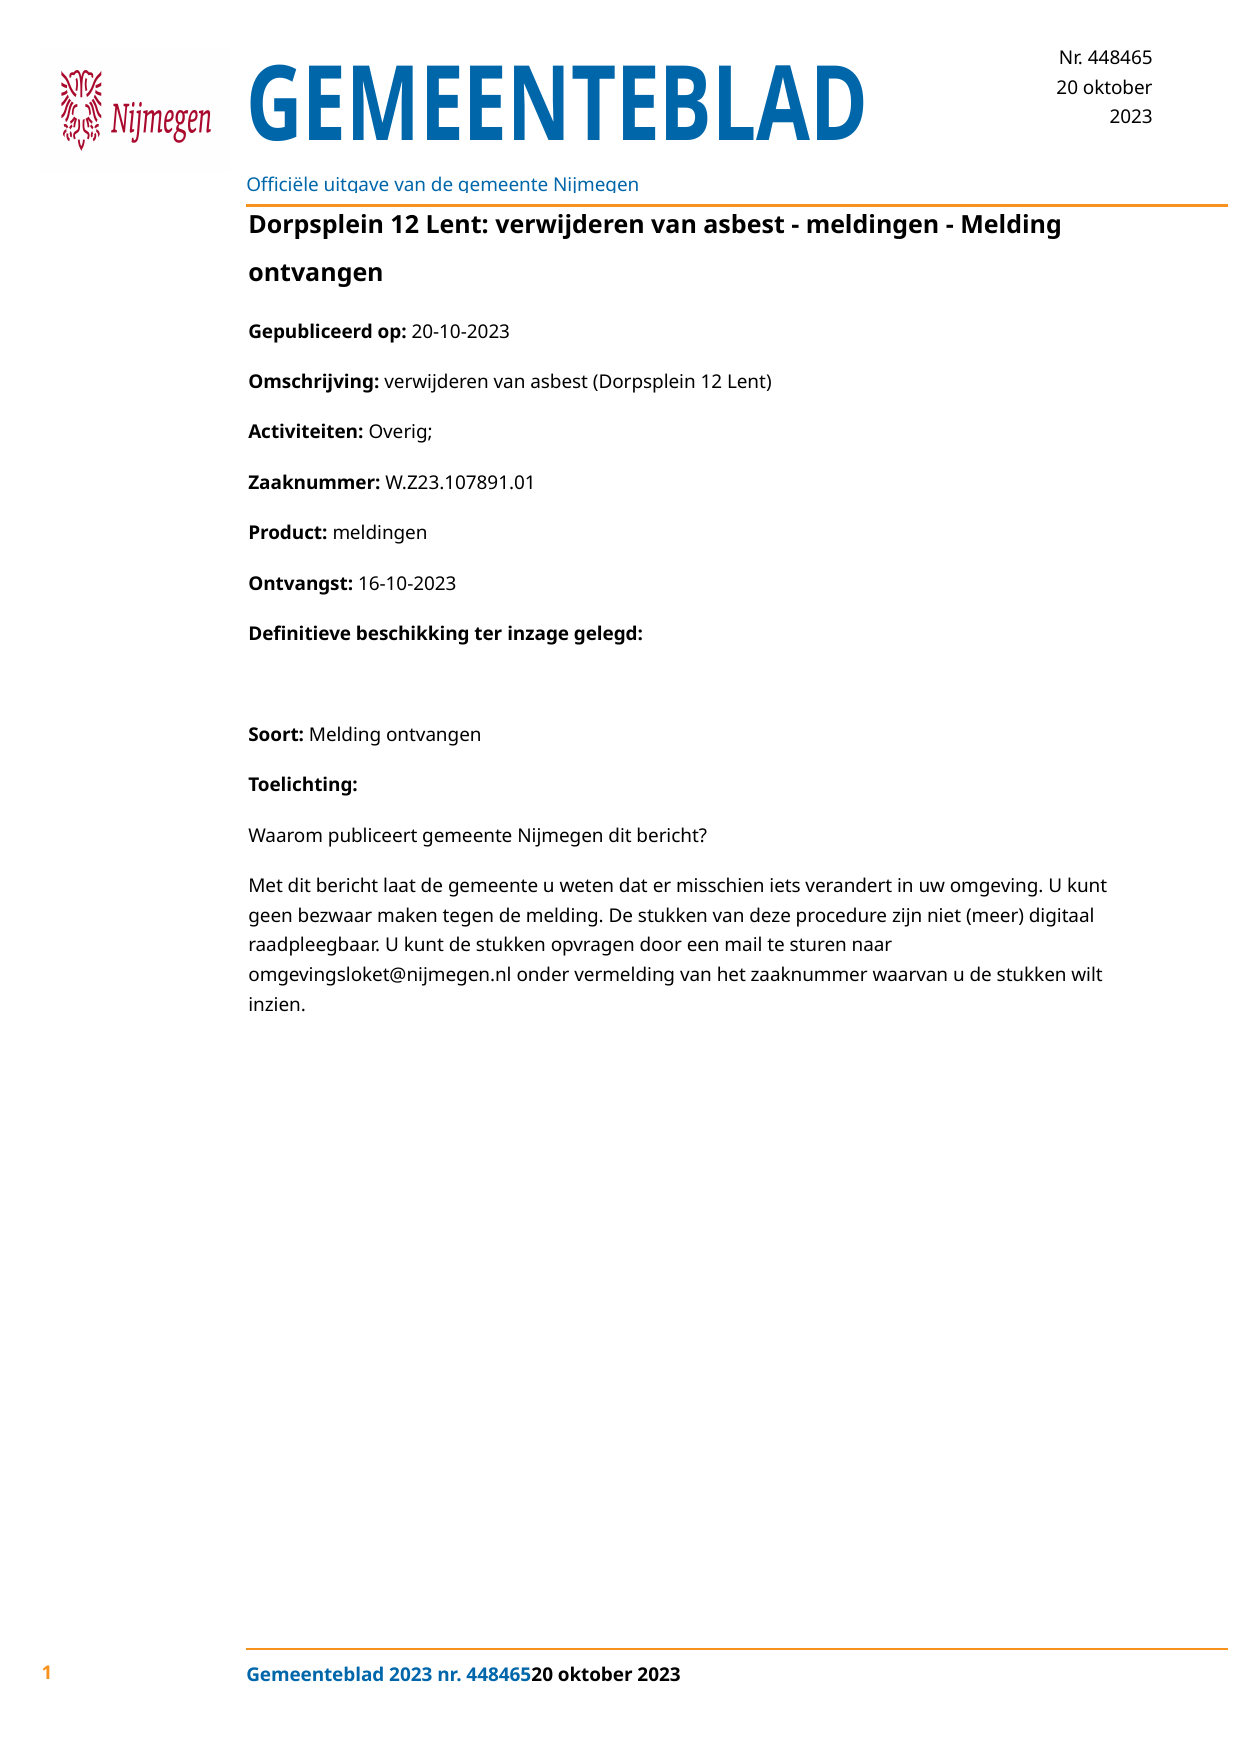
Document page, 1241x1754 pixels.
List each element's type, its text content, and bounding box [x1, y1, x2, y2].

text Omschrijving: verwijderen van asbest (Dorpsplein 12 Lent) [248, 368, 1152, 394]
text Met dit bericht laat de gemeente u weten dat er misschien iets verandert in uw omgeving. U kunt geen bezwaar maken tegen de melding. De stukken van deze procedure zijn niet (meer) digitaal raadpleegbaar. U kunt de stukken opvragen door een mail te sturen naar omgevingsloket@nijmegen.nl onder vermelding van het zaaknummer waarvan u de stukken wilt inzien. [248, 872, 1152, 1017]
text Product: meldingen [248, 519, 1152, 545]
text Soort: Melding ontvangen [248, 721, 1152, 747]
text Dorpsplein 12 Lent: verwijderen van asbest - meldingen - Melding ontvangen [248, 207, 1152, 288]
text Activiteiten: Overig; [248, 419, 1152, 444]
picture [41, 47, 231, 172]
text Waarom publiceert gemeente Nijmegen dit bericht? [248, 822, 1152, 848]
text Gepubliceerd op: 20-10-2023 [248, 318, 1152, 344]
text Ontvangst: 16-10-2023 [248, 570, 1152, 596]
text Definitieve beschikking ter inzage gelegd: [248, 620, 1152, 646]
text Zaaknummer: W.Z23.107891.01 [248, 469, 1152, 495]
text Toelichting: [248, 772, 1152, 797]
